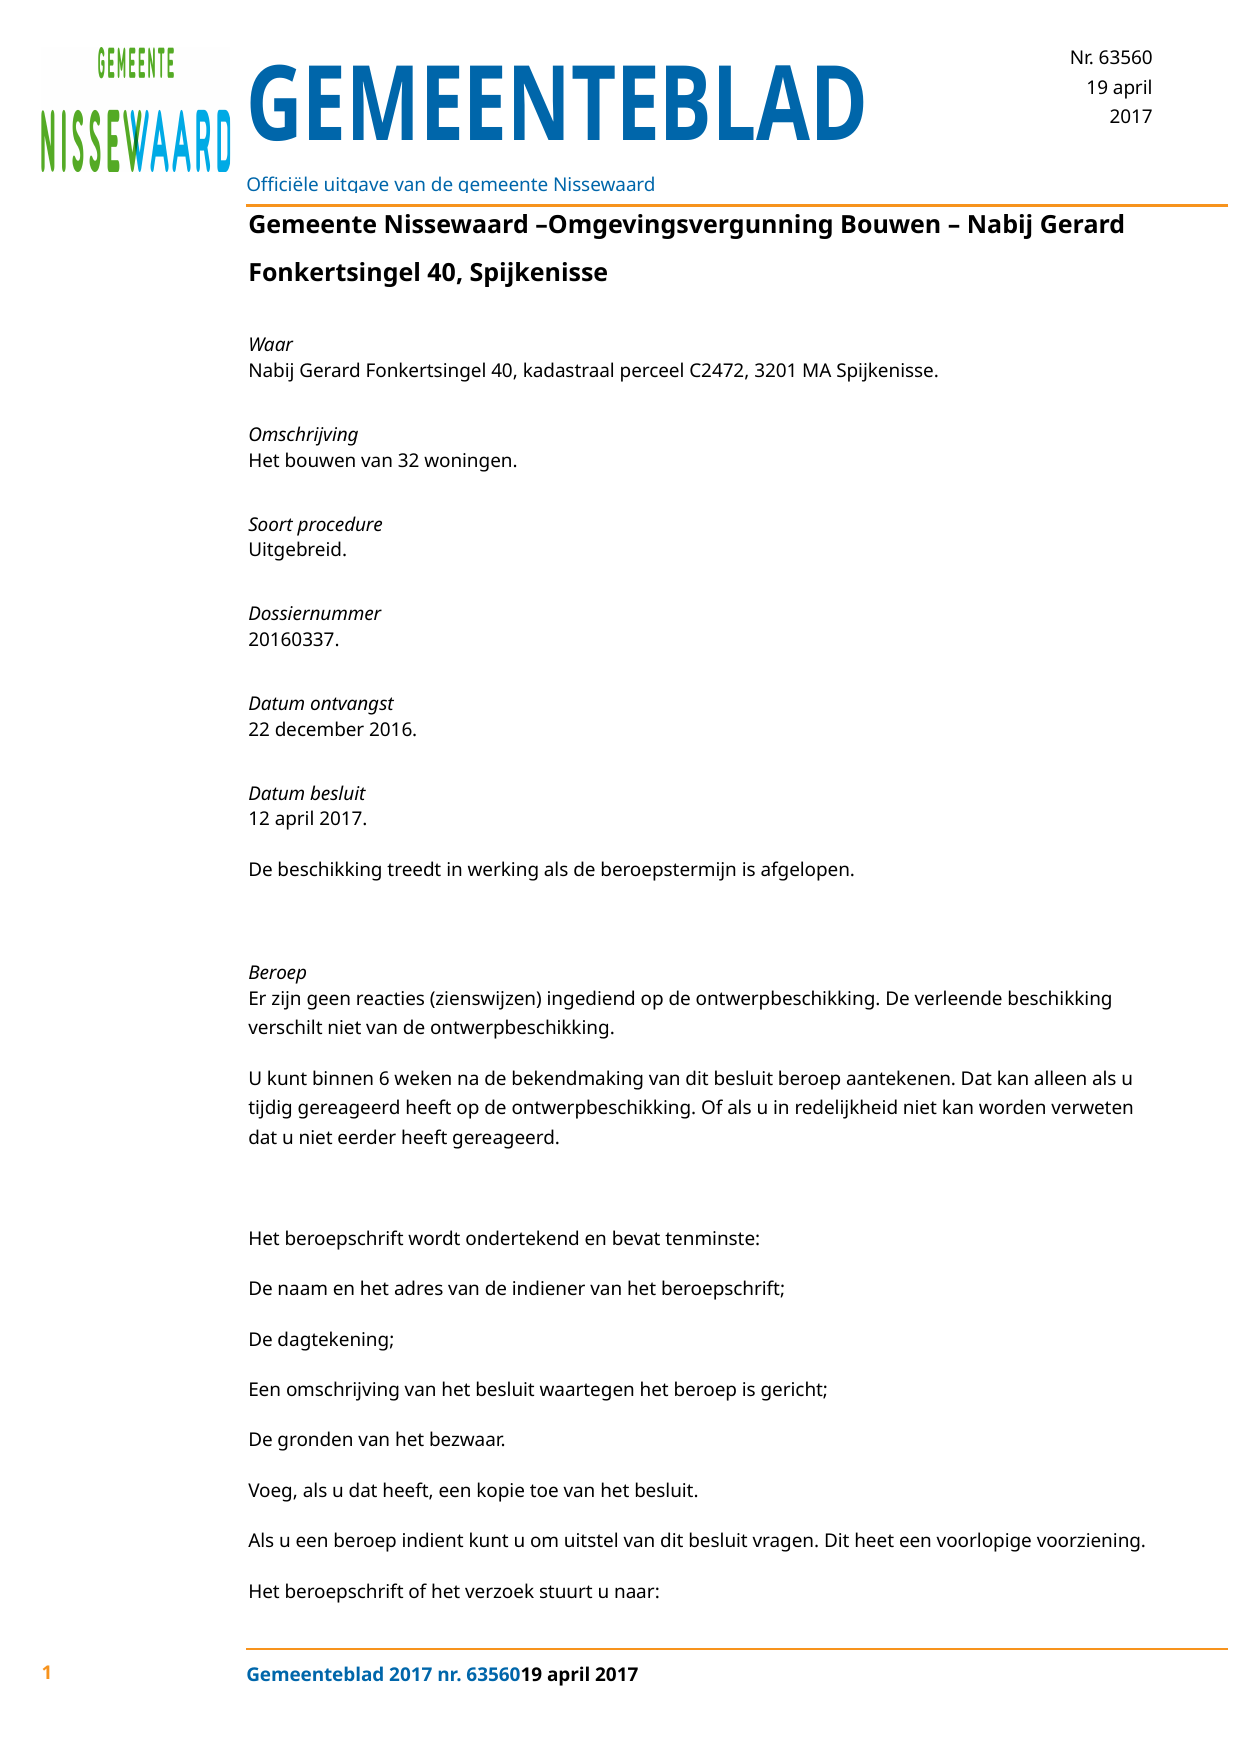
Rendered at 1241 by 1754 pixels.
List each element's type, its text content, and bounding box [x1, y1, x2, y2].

text Datum besluit [248, 780, 1152, 806]
text 20160337. [248, 626, 1152, 652]
text Voeg, als u dat heeft, een kopie toe van het besluit. [248, 1477, 1152, 1503]
text Er zijn geen reacties (zienswijzen) ingediend op de ontwerpbeschikking. De verleende beschikking verschilt niet van de ontwerpbeschikking. [248, 985, 1152, 1040]
text U kunt binnen 6 weken na de bekendmaking van dit besluit beroep aantekenen. Dat kan alleen als u tijdig gereageerd heeft op de ontwerpbeschikking. Of als u in redelijkheid niet kan worden verweten dat u niet eerder heeft gereageerd. [248, 1065, 1152, 1150]
picture [200, 151, 206, 172]
text De gronden van het bezwaar. [248, 1427, 1152, 1452]
text De beschikking treedt in werking als de beroepstermijn is afgelopen. [248, 856, 1152, 882]
text Het beroepschrift wordt ondertekend en bevat tenminste: [248, 1225, 1152, 1251]
picture [176, 157, 187, 172]
text Waar [248, 331, 1152, 357]
text Omschrijving [248, 421, 1152, 447]
text Dossiernummer [248, 601, 1152, 626]
text De dagtekening; [248, 1326, 1152, 1352]
text Als u een beroep indient kunt u om uitstel van dit besluit vragen. Dit heet een voorlopige voorziening. [248, 1527, 1152, 1553]
text De naam en het adres van de indiener van het beroepschrift; [248, 1275, 1152, 1301]
picture [201, 122, 206, 138]
text Een omschrijving van het besluit waartegen het beroep is gericht; [248, 1376, 1152, 1402]
text 22 december 2016. [248, 716, 1152, 742]
picture [222, 122, 227, 160]
text Uitgebreid. [248, 537, 1152, 562]
text Datum ontvangst [248, 690, 1152, 716]
text Nabij Gerard Fonkertsingel 40, kadastraal perceel C2472, 3201 MA Spijkenisse. [248, 357, 1152, 383]
text 12 april 2017. [248, 806, 1152, 831]
text Gemeente Nissewaard –Omgevingsvergunning Bouwen – Nabij Gerard Fonkertsingel 40, Spijkenisse [248, 207, 1152, 288]
picture [41, 47, 231, 172]
text Beroep [248, 959, 1152, 985]
picture [154, 157, 165, 172]
text Het beroepschrift of het verzoek stuurt u naar: [248, 1578, 1152, 1604]
text Soort procedure [248, 511, 1152, 537]
text Het bouwen van 32 woningen. [248, 447, 1152, 473]
